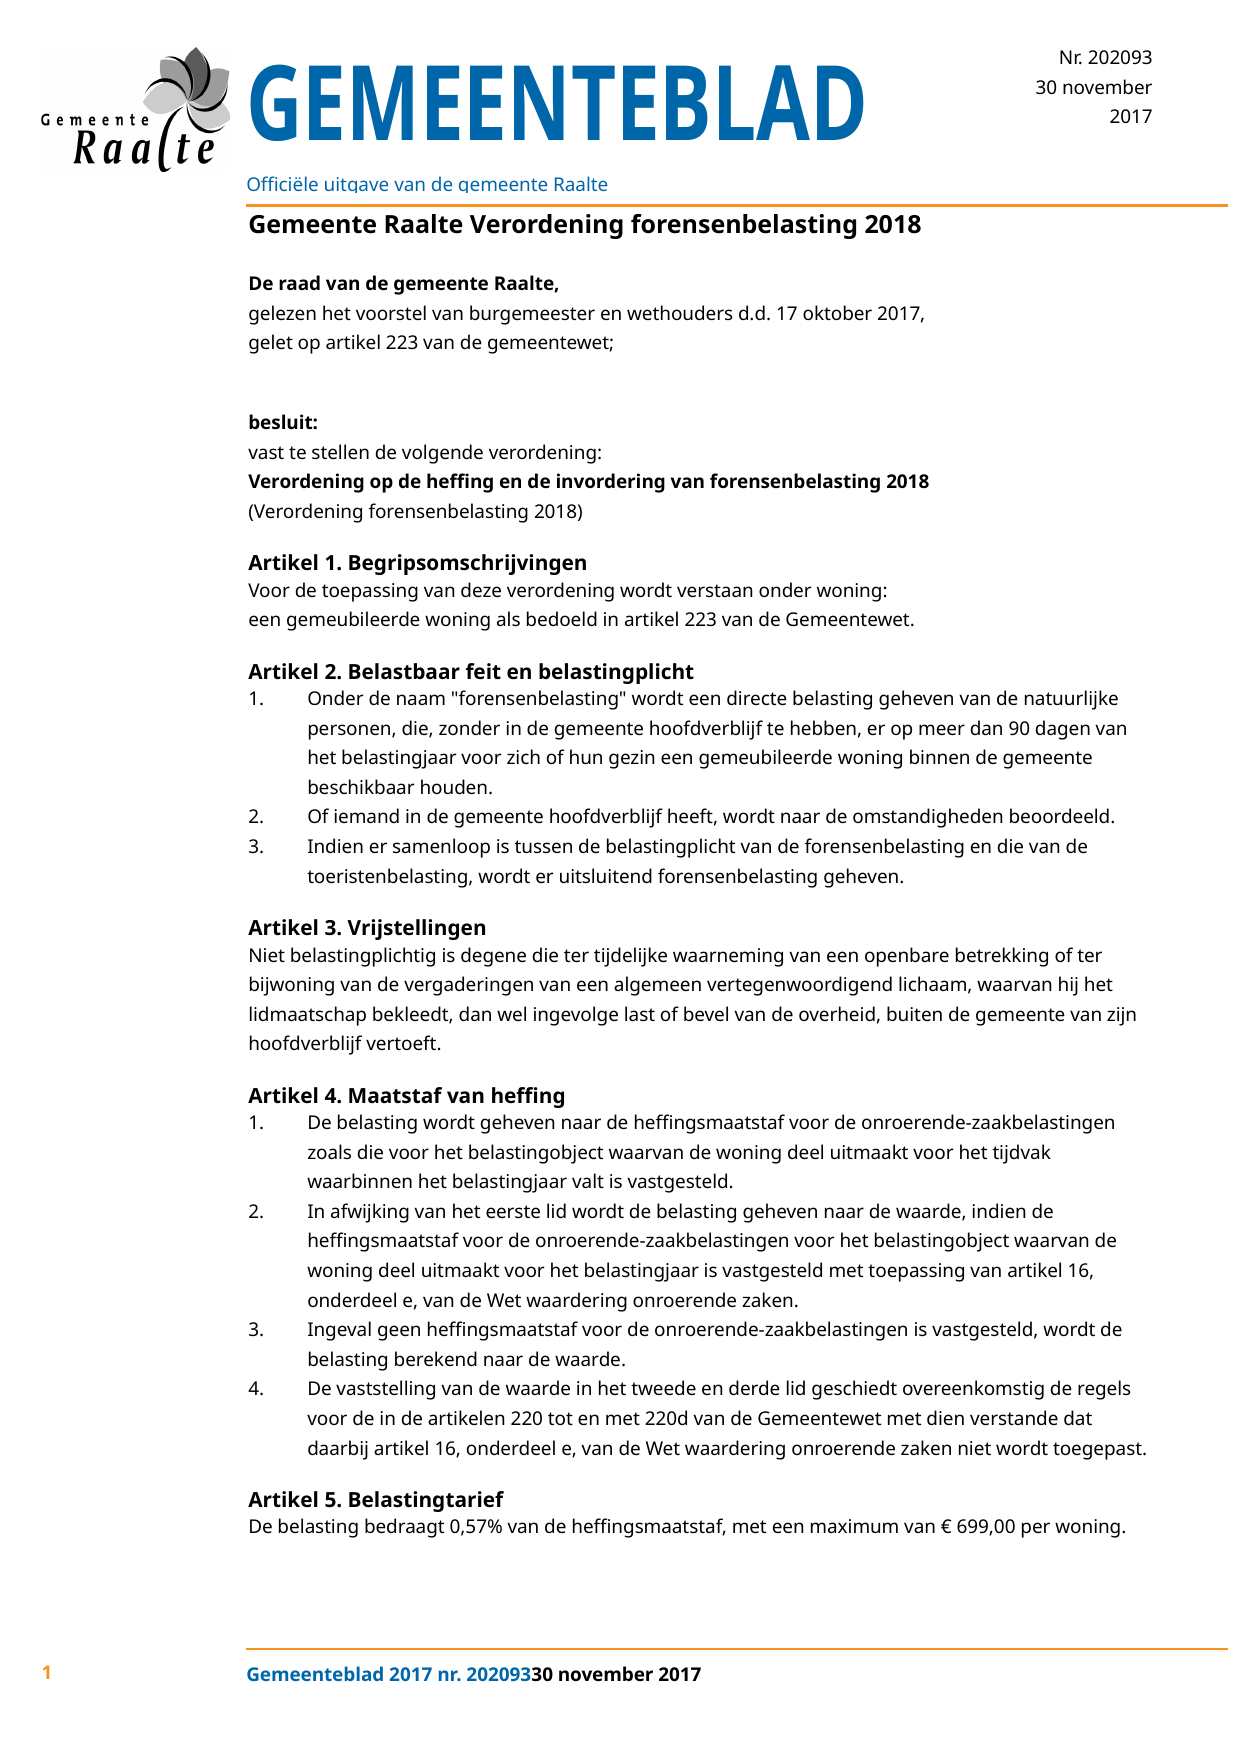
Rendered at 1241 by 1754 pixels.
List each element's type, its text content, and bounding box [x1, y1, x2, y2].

list Ingeval geen heffingsmaatstaf voor de onroerende-zaakbelastingen is vastgesteld, wordt de belasting berekend naar de waarde. [248, 1316, 1152, 1372]
text Artikel 1. Begripsomschrijvingen [248, 548, 1152, 577]
text Artikel 2. Belastbaar feit en belastingplicht [248, 657, 1152, 685]
text Artikel 3. Vrijstellingen [248, 913, 1152, 942]
list De belasting wordt geheven naar de heffingsmaatstaf voor de onroerende-zaakbelastingen zoals die voor het belastingobject waarvan de woning deel uitmaakt voor het tijdvak waarbinnen het belastingjaar valt is vastgesteld. [248, 1109, 1152, 1194]
text Niet belastingplichtig is degene die ter tijdelijke waarneming van een openbare betrekking of ter bijwoning van de vergaderingen van een algemeen vertegenwoordigend lichaam, waarvan hij het lidmaatschap bekleedt, dan wel ingevolge last of bevel van de overheid, buiten de gemeente van zijn hoofdverblijf vertoeft. [248, 942, 1152, 1056]
list Onder de naam "forensenbelasting" wordt een directe belasting geheven van de natuurlijke personen, die, zonder in de gemeente hoofdverblijf te hebben, er op meer dan 90 dagen van het belastingjaar voor zich of hun gezin een gemeubileerde woning binnen de gemeente beschikbaar houden. [248, 685, 1152, 800]
text Gemeente Raalte Verordening forensenbelasting 2018 [248, 207, 1152, 241]
list Indien er samenloop is tussen de belastingplicht van de forensenbelasting en die van de toeristenbelasting, wordt er uitsluitend forensenbelasting geheven. [248, 833, 1152, 889]
text Artikel 4. Maatstaf van heffing [248, 1081, 1152, 1109]
list Of iemand in de gemeente hoofdverblijf heeft, wordt naar de omstandigheden beoordeeld. [248, 804, 1152, 829]
text gelet op artikel 223 van de gemeentewet; [248, 329, 1152, 355]
text Verordening op de heffing en de invordering van forensenbelasting 2018 [248, 468, 1152, 494]
picture [41, 47, 231, 172]
text De belasting bedraagt 0,57% van de heffingsmaatstaf, met een maximum van € 699,00 per woning. [248, 1514, 1152, 1539]
text (Verordening forensenbelasting 2018) [248, 498, 1152, 524]
text Voor de toepassing van deze verordening wordt verstaan onder woning: [248, 577, 1152, 603]
text De raad van de gemeente Raalte, [248, 270, 1152, 296]
list De vaststelling van de waarde in het tweede en derde lid geschiedt overeenkomstig de regels voor de in de artikelen 220 tot en met 220d van de Gemeentewet met dien verstande dat daarbij artikel 16, onderdeel e, van de Wet waardering onroerende zaken niet wordt toegepast. [248, 1376, 1152, 1461]
text een gemeubileerde woning als bedoeld in artikel 223 van de Gemeentewet. [248, 607, 1152, 632]
list In afwijking van het eerste lid wordt de belasting geheven naar de waarde, indien de heffingsmaatstaf voor de onroerende-zaakbelastingen voor het belastingobject waarvan de woning deel uitmaakt voor het belastingjaar is vastgesteld met toepassing van artikel 16, onderdeel e, van de Wet waardering onroerende zaken. [248, 1198, 1152, 1313]
text gelezen het voorstel van burgemeester en wethouders d.d. 17 oktober 2017, [248, 300, 1152, 326]
text vast te stellen de volgende verordening: [248, 439, 1152, 465]
text Artikel 5. Belastingtarief [248, 1485, 1152, 1514]
text besluit: [248, 409, 1152, 435]
